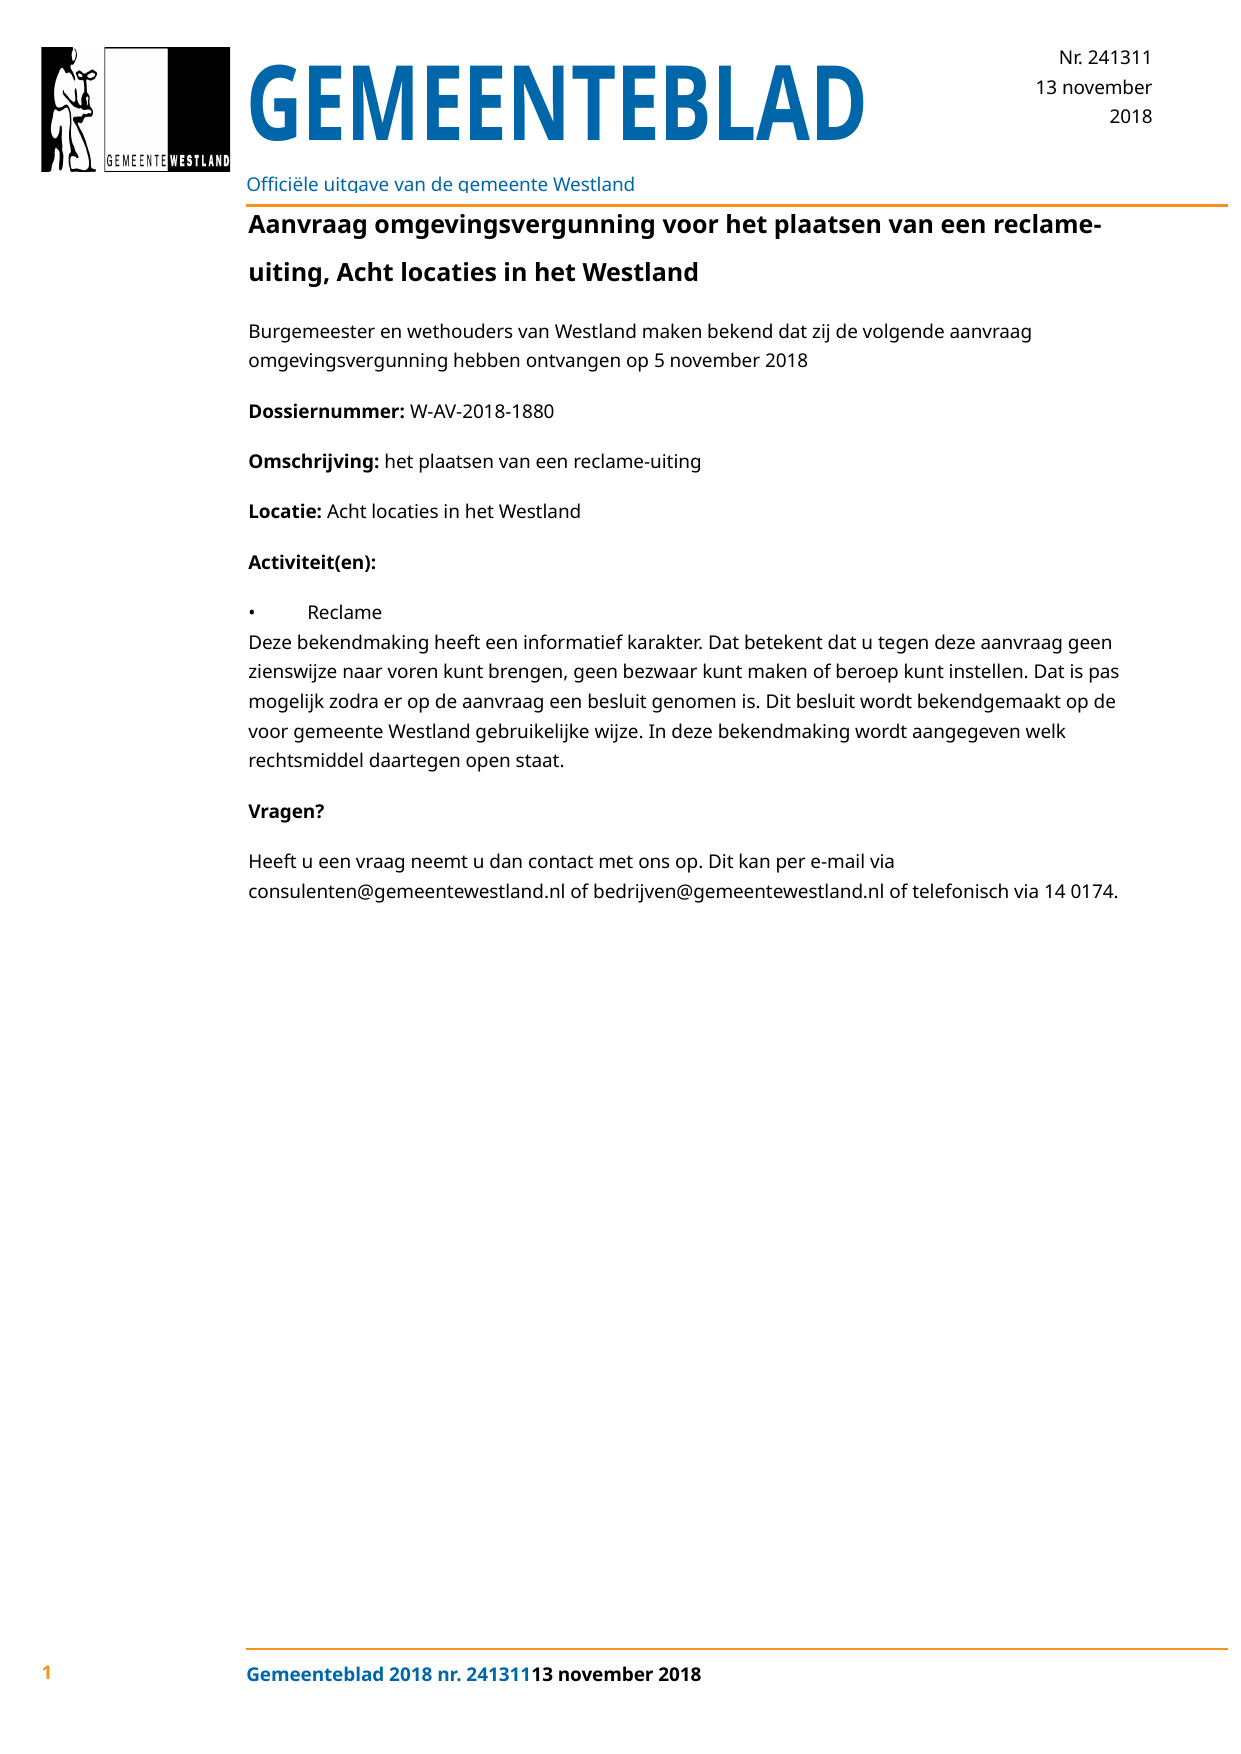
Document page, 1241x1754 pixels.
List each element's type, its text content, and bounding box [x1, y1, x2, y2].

picture [41, 47, 231, 172]
text Locatie: Acht locaties in het Westland [248, 499, 1152, 524]
text Heeft u een vraag neemt u dan contact met ons op. Dit kan per e-mail via consulenten@gemeentewestland.nl of bedrijven@gemeentewestland.nl of telefonisch via 14 0174. [248, 848, 1152, 904]
text Dossiernummer: W-AV-2018-1880 [248, 398, 1152, 424]
text Vragen? [248, 798, 1152, 824]
text Aanvraag omgevingsvergunning voor het plaatsen van een reclame-uiting, Acht locaties in het Westland [248, 207, 1152, 288]
text Deze bekendmaking heeft een informatief karakter. Dat betekent dat u tegen deze aanvraag geen zienswijze naar voren kunt brengen, geen bezwaar kunt maken of beroep kunt instellen. Dat is pas mogelijk zodra er op de aanvraag een besluit genomen is. Dit besluit wordt bekendgemaakt op de voor gemeente Westland gebruikelijke wijze. In deze bekendmaking wordt aangegeven welk rechtsmiddel daartegen open staat. [248, 629, 1152, 773]
text Burgemeester en wethouders van Westland maken bekend dat zij de volgende aanvraag omgevingsvergunning hebben ontvangen op 5 november 2018 [248, 318, 1152, 373]
text Activiteit(en): [248, 549, 1152, 575]
text Omschrijving: het plaatsen van een reclame-uiting [248, 448, 1152, 474]
list Reclame [248, 599, 1152, 625]
